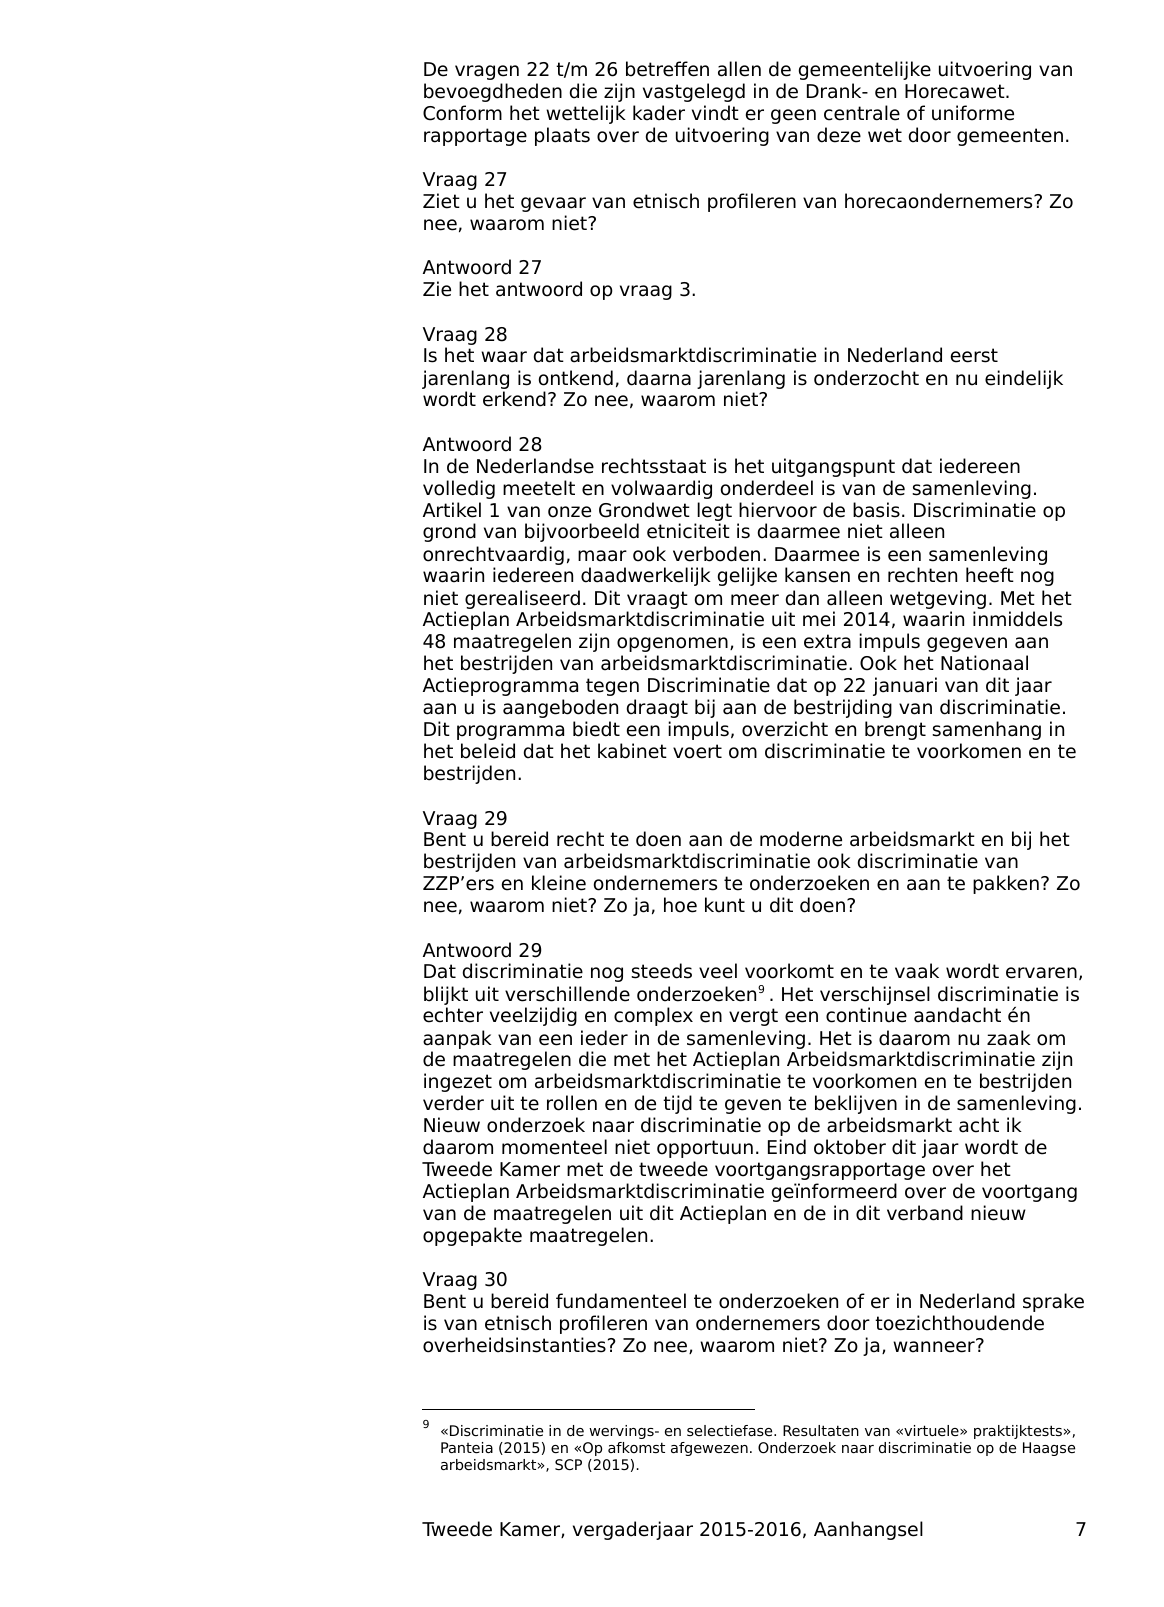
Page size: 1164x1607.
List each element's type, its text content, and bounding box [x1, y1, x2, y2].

text Vraag 30 [422, 1269, 1087, 1291]
text Vraag 28 [422, 323, 1087, 345]
text Antwoord 29 [422, 939, 1087, 961]
text Zie het antwoord op vraag 3. [422, 279, 1087, 301]
text De vragen 22 t/m 26 betreffen allen de gemeentelijke uitvoering van bevoegdheden die zijn vastgelegd in de Drank- en Horecawet. Conform het wettelijk kader vindt er geen centrale of uniforme rapportage plaats over de uitvoering van deze wet door gemeenten. [422, 59, 1087, 147]
text Vraag 27 [422, 169, 1087, 191]
text «Discriminatie in de wervings- en selectiefase. Resultaten van «virtuele» praktijktests», Panteia (2015) en «Op afkomst afgewezen. Onderzoek naar discriminatie op de Haagse arbeidsmarkt», SCP (2015). [422, 1418, 1087, 1474]
text Vraag 29 [422, 807, 1087, 829]
text In de Nederlandse rechtsstaat is het uitgangspunt dat iedereen volledig meetelt en volwaardig onderdeel is van de samenleving. Artikel 1 van onze Grondwet legt hiervoor de basis. Discriminatie op grond van bijvoorbeeld etniciteit is daarmee niet alleen onrechtvaardig, maar ook verboden. Daarmee is een samenleving waarin iedereen daadwerkelijk gelijke kansen en rechten heeft nog niet gerealiseerd. Dit vraagt om meer dan alleen wetgeving. Met het Actieplan Arbeidsmarktdiscriminatie uit mei 2014, waarin inmiddels 48 maatregelen zijn opgenomen, is een extra impuls gegeven aan het bestrijden van arbeidsmarktdiscriminatie. Ook het Nationaal Actieprogramma tegen Discriminatie dat op 22 januari van dit jaar aan u is aangeboden draagt bij aan de bestrijding van discriminatie. Dit programma biedt een impuls, overzicht en brengt samenhang in het beleid dat het kabinet voert om discriminatie te voorkomen en te bestrijden. [422, 456, 1087, 785]
text Dat discriminatie nog steeds veel voorkomt en te vaak wordt ervaren, blijkt uit verschillende onderzoeken. Het verschijnsel discriminatie is echter veelzijdig en complex en vergt een continue aandacht én aanpak van een ieder in de samenleving. Het is daarom nu zaak om de maatregelen die met het Actieplan Arbeidsmarktdiscriminatie zijn ingezet om arbeidsmarktdiscriminatie te voorkomen en te bestrijden verder uit te rollen en de tijd te geven te beklijven in de samenleving. Nieuw onderzoek naar discriminatie op de arbeidsmarkt acht ik daarom momenteel niet opportuun. Eind oktober dit jaar wordt de Tweede Kamer met de tweede voortgangsrapportage over het Actieplan Arbeidsmarktdiscriminatie geïnformeerd over de voortgang van de maatregelen uit dit Actieplan en de in dit verband nieuw opgepakte maatregelen. [422, 961, 1087, 1247]
text Ziet u het gevaar van etnisch profileren van horecaondernemers? Zo nee, waarom niet? [422, 191, 1087, 235]
text Bent u bereid recht te doen aan de moderne arbeidsmarkt en bij het bestrijden van arbeidsmarktdiscriminatie ook discriminatie van ZZP’ers en kleine ondernemers te onderzoeken en aan te pakken? Zo nee, waarom niet? Zo ja, hoe kunt u dit doen? [422, 829, 1087, 917]
text Antwoord 27 [422, 257, 1087, 279]
text Antwoord 28 [422, 433, 1087, 456]
text Is het waar dat arbeidsmarktdiscriminatie in Nederland eerst jarenlang is ontkend, daarna jarenlang is onderzocht en nu eindelijk wordt erkend? Zo nee, waarom niet? [422, 345, 1087, 411]
text Bent u bereid fundamenteel te onderzoeken of er in Nederland sprake is van etnisch profileren van ondernemers door toezichthoudende overheidsinstanties? Zo nee, waarom niet? Zo ja, wanneer? [422, 1291, 1087, 1357]
